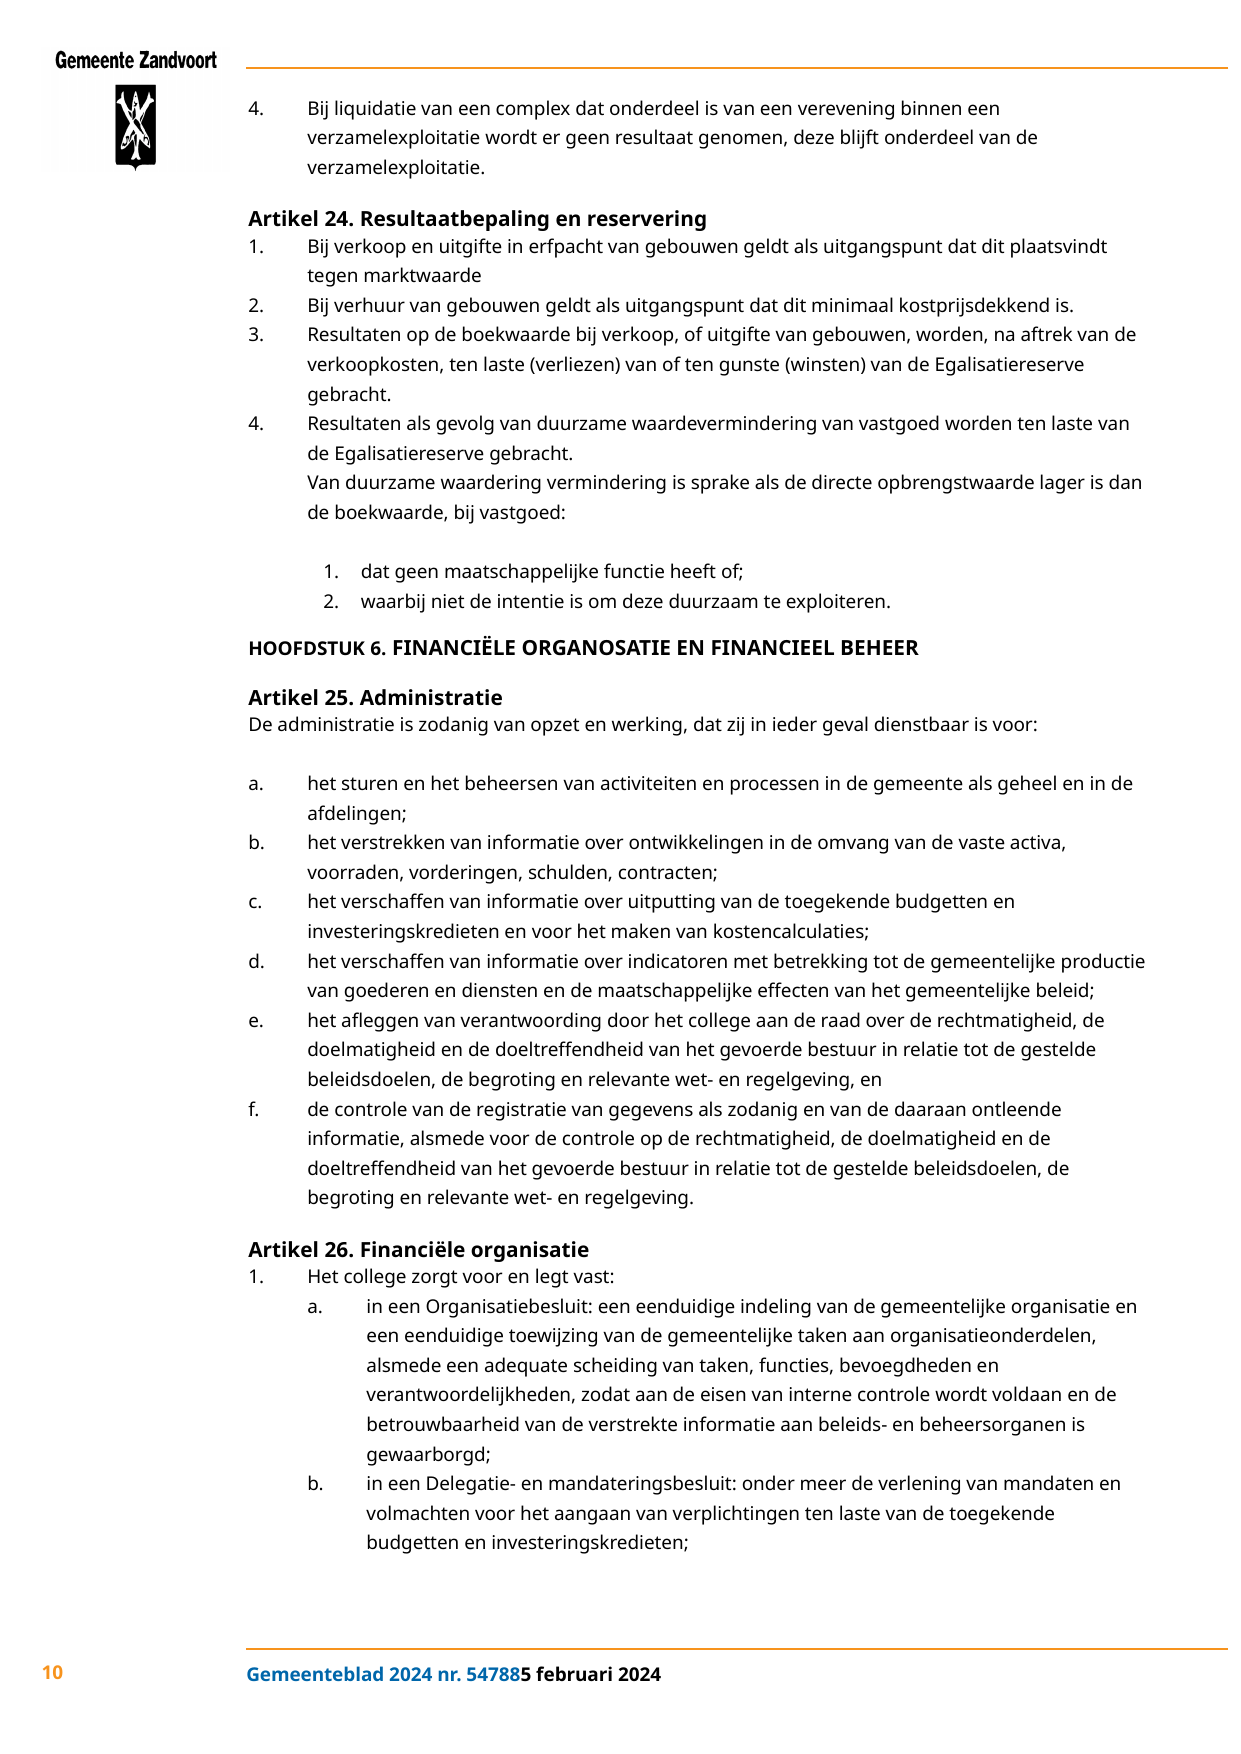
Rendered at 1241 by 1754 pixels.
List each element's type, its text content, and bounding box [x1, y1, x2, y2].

text De administratie is zodanig van opzet en werking, dat zij in ieder geval dienstbaar is voor: [248, 711, 1152, 737]
list het afleggen van verantwoording door het college aan de raad over de rechtmatigheid, de doelmatigheid en de doeltreffendheid van het gevoerde bestuur in relatie tot de gestelde beleidsdoelen, de begroting en relevante wet- en regelgeving, en [248, 1007, 1152, 1092]
list Resultaten als gevolg van duurzame waardevermindering van vastgoed worden ten laste van de Egalisatiereserve gebracht. [248, 410, 1152, 466]
list in een Organisatiebesluit: een eenduidige indeling van de gemeentelijke organisatie en een eenduidige toewijzing van de gemeentelijke taken aan organisatieonderdelen, alsmede een adequate scheiding van taken, functies, bevoegdheden en verantwoordelijkheden, zodat aan de eisen van interne controle wordt voldaan en de betrouwbaarheid van de verstrekte informatie aan beleids- en beheersorganen is gewaarborgd; [307, 1293, 1152, 1467]
list het verstrekken van informatie over ontwikkelingen in de omvang van de vaste activa, voorraden, vorderingen, schulden, contracten; [248, 829, 1152, 885]
list Bij liquidatie van een complex dat onderdeel is van een verevening binnen een verzamelexploitatie wordt er geen resultaat genomen, deze blijft onderdeel van de verzamelexploitatie. [248, 95, 1152, 180]
text Artikel 25. Administratie [248, 683, 1152, 711]
list in een Delegatie- en mandateringsbesluit: onder meer de verlening van mandaten en volmachten voor het aangaan van verplichtingen ten laste van de toegekende budgetten en investeringskredieten; [307, 1470, 1152, 1555]
list Bij verkoop en uitgifte in erfpacht van gebouwen geldt als uitgangspunt dat dit plaatsvindt tegen marktwaarde [248, 233, 1152, 288]
text Artikel 24. Resultaatbepaling en reservering [248, 204, 1152, 233]
list waarbij niet de intentie is om deze duurzaam te exploiteren. [323, 588, 1152, 613]
list het verschaffen van informatie over indicatoren met betrekking tot de gemeentelijke productie van goederen en diensten en de maatschappelijke effecten van het gemeentelijke beleid; [248, 948, 1152, 1003]
text Artikel 26. Financiële organisatie [248, 1235, 1152, 1263]
list het verschaffen van informatie over uitputting van de toegekende budgetten en investeringskredieten en voor het maken van kostencalculaties; [248, 889, 1152, 944]
picture [41, 47, 231, 172]
list dat geen maatschappelijke functie heeft of; [323, 558, 1152, 584]
list de controle van de registratie van gegevens als zodanig en van de daaraan ontleende informatie, alsmede voor de controle op de rechtmatigheid, de doelmatigheid en de doeltreffendheid van het gevoerde bestuur in relatie tot de gestelde beleidsdoelen, de begroting en relevante wet- en regelgeving. [248, 1096, 1152, 1210]
list Het college zorgt voor en legt vast: [248, 1263, 1152, 1289]
list Bij verhuur van gebouwen geldt als uitgangspunt dat dit minimaal kostprijsdekkend is. [248, 292, 1152, 318]
list Van duurzame waardering vermindering is sprake als de directe opbrengstwaarde lager is dan de boekwaarde, bij vastgoed: [248, 469, 1152, 525]
text HOOFDSTUK 6. FINANCIËLE ORGANOSATIE EN FINANCIEEL BEHEER [248, 633, 1152, 662]
list Resultaten op de boekwaarde bij verkoop, of uitgifte van gebouwen, worden, na aftrek van de verkoopkosten, ten laste (verliezen) van of ten gunste (winsten) van de Egalisatiereserve gebracht. [248, 322, 1152, 406]
list het sturen en het beheersen van activiteiten en processen in de gemeente als geheel en in de afdelingen; [248, 770, 1152, 826]
